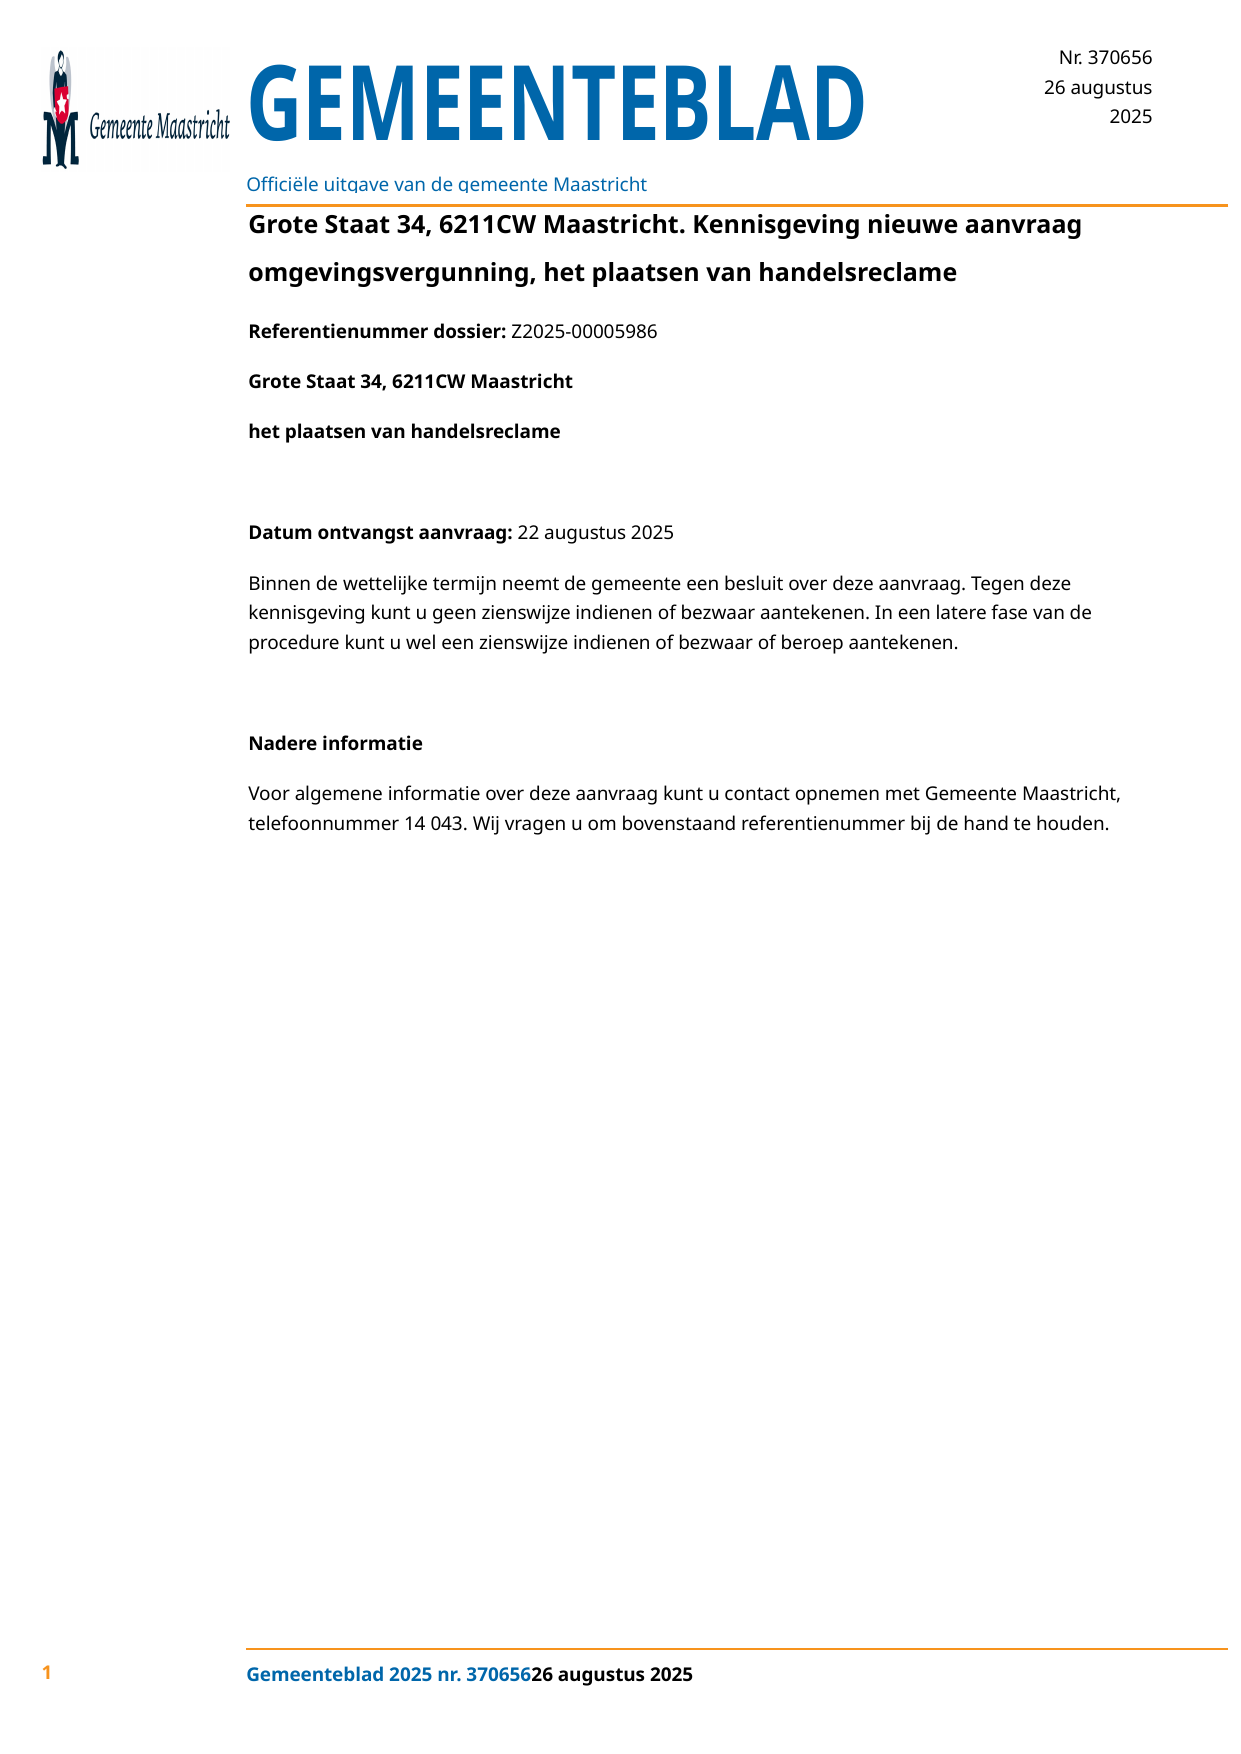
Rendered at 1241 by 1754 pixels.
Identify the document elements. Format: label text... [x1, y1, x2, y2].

text Datum ontvangst aanvraag: 22 augustus 2025 [248, 519, 1152, 545]
picture [41, 47, 231, 172]
text Grote Staat 34, 6211CW Maastricht [248, 368, 1152, 394]
text het plaatsen van handelsreclame [248, 419, 1152, 444]
text Voor algemene informatie over deze aanvraag kunt u contact opnemen met Gemeente Maastricht, telefoonnummer 14 043. Wij vragen u om bovenstaand referentienummer bij de hand te houden. [248, 780, 1152, 836]
text Binnen de wettelijke termijn neemt de gemeente een besluit over deze aanvraag. Tegen deze kennisgeving kunt u geen zienswijze indienen of bezwaar aantekenen. In een latere fase van de procedure kunt u wel een zienswijze indienen of bezwaar of beroep aantekenen. [248, 570, 1152, 655]
text Nadere informatie [248, 730, 1152, 756]
text Grote Staat 34, 6211CW Maastricht. Kennisgeving nieuwe aanvraag omgevingsvergunning, het plaatsen van handelsreclame [248, 207, 1152, 288]
text Referentienummer dossier: Z2025-00005986 [248, 318, 1152, 344]
